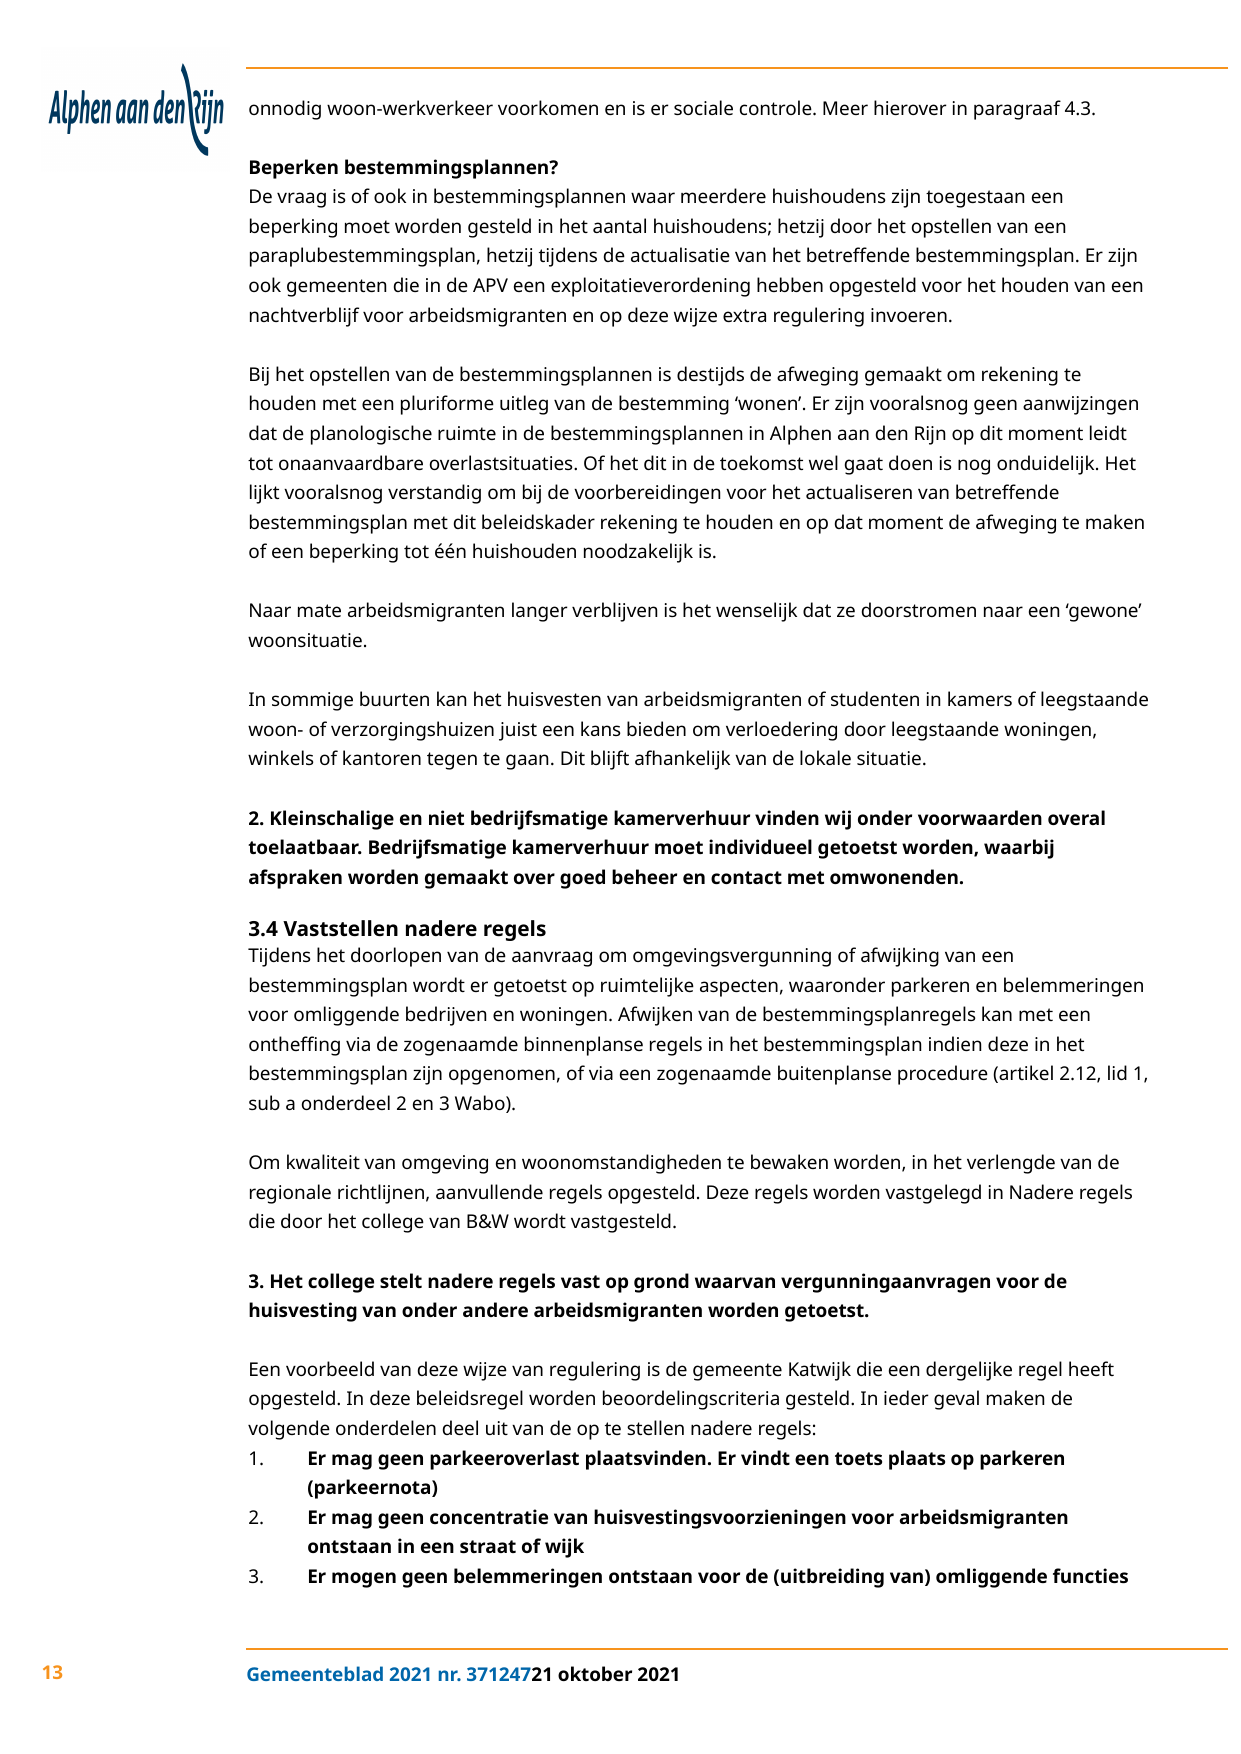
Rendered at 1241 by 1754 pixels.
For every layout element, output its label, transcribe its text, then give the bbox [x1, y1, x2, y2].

list Er mag geen concentratie van huisvestingsvoorzieningen voor arbeidsmigranten ontstaan in een straat of wijk [248, 1504, 1152, 1559]
text In sommige buurten kan het huisvesten van arbeidsmigranten of studenten in kamers of leegstaande woon- of verzorgingshuizen juist een kans bieden om verloedering door leegstaande woningen, winkels of kantoren tegen te gaan. Dit blijft afhankelijk van de lokale situatie. [248, 686, 1152, 771]
text 3.4 Vaststellen nadere regels [248, 914, 1152, 942]
table_header 3. Het college stelt nadere regels vast op grond waarvan vergunningaanvragen voor de huisvesting van onder andere arbeidsmigranten worden getoetst. [248, 1268, 1152, 1323]
text onnodig woon-werkverkeer voorkomen en is er sociale controle. Meer hierover in paragraaf 4.3. [248, 95, 1152, 121]
text De vraag is of ook in bestemmingsplannen waar meerdere huishoudens zijn toegestaan een beperking moet worden gesteld in het aantal huishoudens; hetzij door het opstellen van een paraplubestemmingsplan, hetzij tijdens de actualisatie van het betreffende bestemmingsplan. Er zijn ook gemeenten die in de APV een exploitatieverordening hebben opgesteld voor het houden van een nachtverblijf voor arbeidsmigranten en op deze wijze extra regulering invoeren. [248, 183, 1152, 328]
text Tijdens het doorlopen van de aanvraag om omgevingsvergunning of afwijking van een bestemmingsplan wordt er getoetst op ruimtelijke aspecten, waaronder parkeren en belemmeringen voor omliggende bedrijven en woningen. Afwijken van de bestemmingsplanregels kan met een ontheffing via de zogenaamde binnenplanse regels in het bestemmingsplan indien deze in het bestemmingsplan zijn opgenomen, of via een zogenaamde buitenplanse procedure (artikel 2.12, lid 1, sub a onderdeel 2 en 3 Wabo). [248, 942, 1152, 1116]
list Er mogen geen belemmeringen ontstaan voor de (uitbreiding van) omliggende functies [248, 1563, 1152, 1589]
text Beperken bestemmingsplannen? [248, 154, 1152, 180]
list Er mag geen parkeeroverlast plaatsvinden. Er vindt een toets plaats op parkeren (parkeernota) [248, 1445, 1152, 1500]
text Om kwaliteit van omgeving en woonomstandigheden te bewaken worden, in het verlengde van de regionale richtlijnen, aanvullende regels opgesteld. Deze regels worden vastgelegd in Nadere regels die door het college van B&W wordt vastgesteld. [248, 1149, 1152, 1234]
text Bij het opstellen van de bestemmingsplannen is destijds de afweging gemaakt om rekening te houden met een pluriforme uitleg van de bestemming ‘wonen’. Er zijn vooralsnog geen aanwijzingen dat de planologische ruimte in de bestemmingsplannen in Alphen aan den Rijn op dit moment leidt tot onaanvaardbare overlastsituaties. Of het dit in de toekomst wel gaat doen is nog onduidelijk. Het lijkt vooralsnog verstandig om bij de voorbereidingen voor het actualiseren van betreffende bestemmingsplan met dit beleidskader rekening te houden en op dat moment de afweging te maken of een beperking tot één huishouden noodzakelijk is. [248, 361, 1152, 564]
text Een voorbeeld van deze wijze van regulering is de gemeente Katwijk die een dergelijke regel heeft opgesteld. In deze beleidsregel worden beoordelingscriteria gesteld. In ieder geval maken de volgende onderdelen deel uit van de op te stellen nadere regels: [248, 1356, 1152, 1441]
text Naar mate arbeidsmigranten langer verblijven is het wenselijk dat ze doorstromen naar een ‘gewone’ woonsituatie. [248, 598, 1152, 653]
table_header 2. Kleinschalige en niet bedrijfsmatige kamerverhuur vinden wij onder voorwaarden overal toelaatbaar. Bedrijfsmatige kamerverhuur moet individueel getoetst worden, waarbij afspraken worden gemaakt over goed beheer en contact met omwonenden. [248, 805, 1152, 890]
picture [41, 47, 231, 172]
